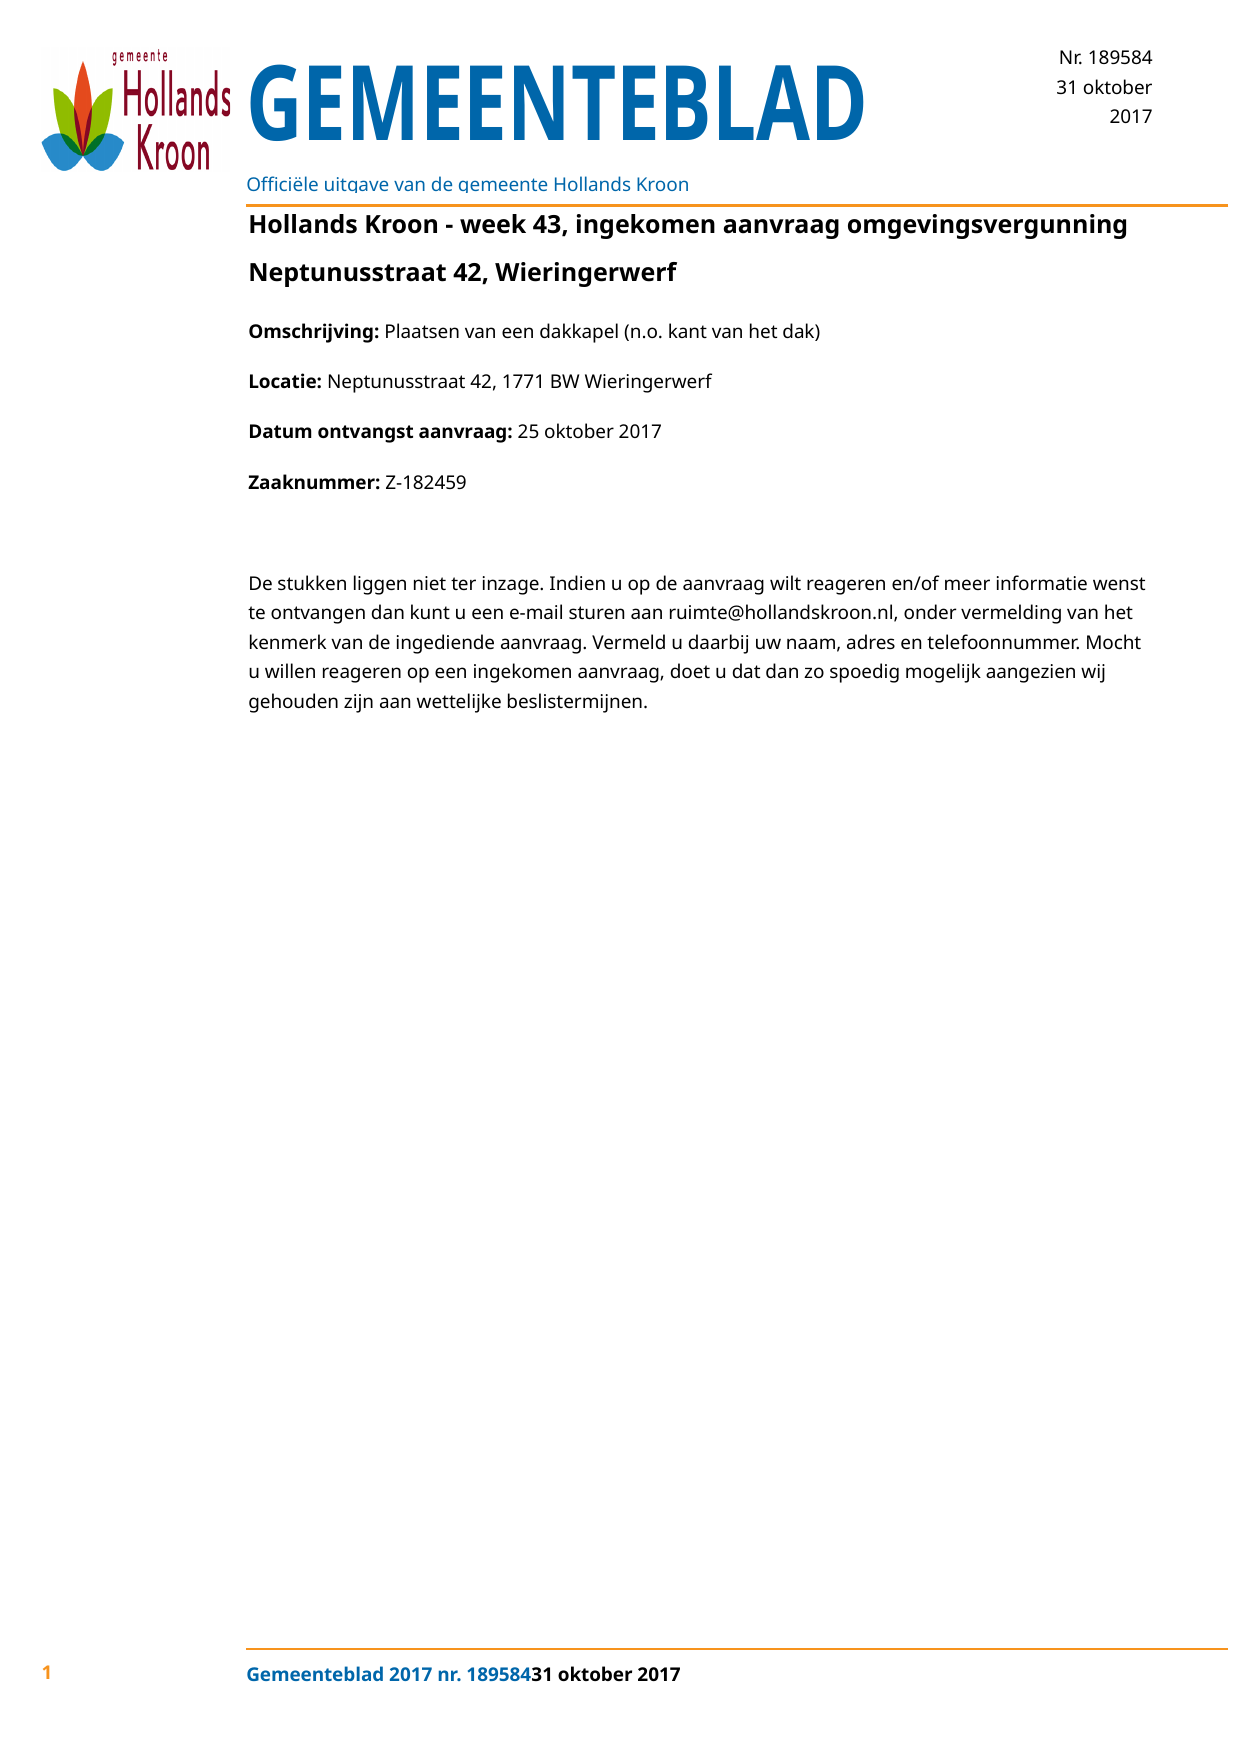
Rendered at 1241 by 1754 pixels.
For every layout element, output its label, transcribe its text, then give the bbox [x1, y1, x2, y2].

text De stukken liggen niet ter inzage. Indien u op de aanvraag wilt reageren en/of meer informatie wenst te ontvangen dan kunt u een e-mail sturen aan ruimte@hollandskroon.nl, onder vermelding van het kenmerk van de ingediende aanvraag. Vermeld u daarbij uw naam, adres en telefoonnummer. Mocht u willen reageren op een ingekomen aanvraag, doet u dat dan zo spoedig mogelijk aangezien wij gehouden zijn aan wettelijke beslistermijnen. [248, 570, 1152, 714]
text Omschrijving: Plaatsen van een dakkapel (n.o. kant van het dak) [248, 318, 1152, 344]
text Datum ontvangst aanvraag: 25 oktober 2017 [248, 419, 1152, 444]
text Zaaknummer: Z-182459 [248, 469, 1152, 495]
picture [41, 47, 231, 172]
text Locatie: Neptunusstraat 42, 1771 BW Wieringerwerf [248, 368, 1152, 394]
text Hollands Kroon - week 43, ingekomen aanvraag omgevingsvergunning Neptunusstraat 42, Wieringerwerf [248, 207, 1152, 288]
